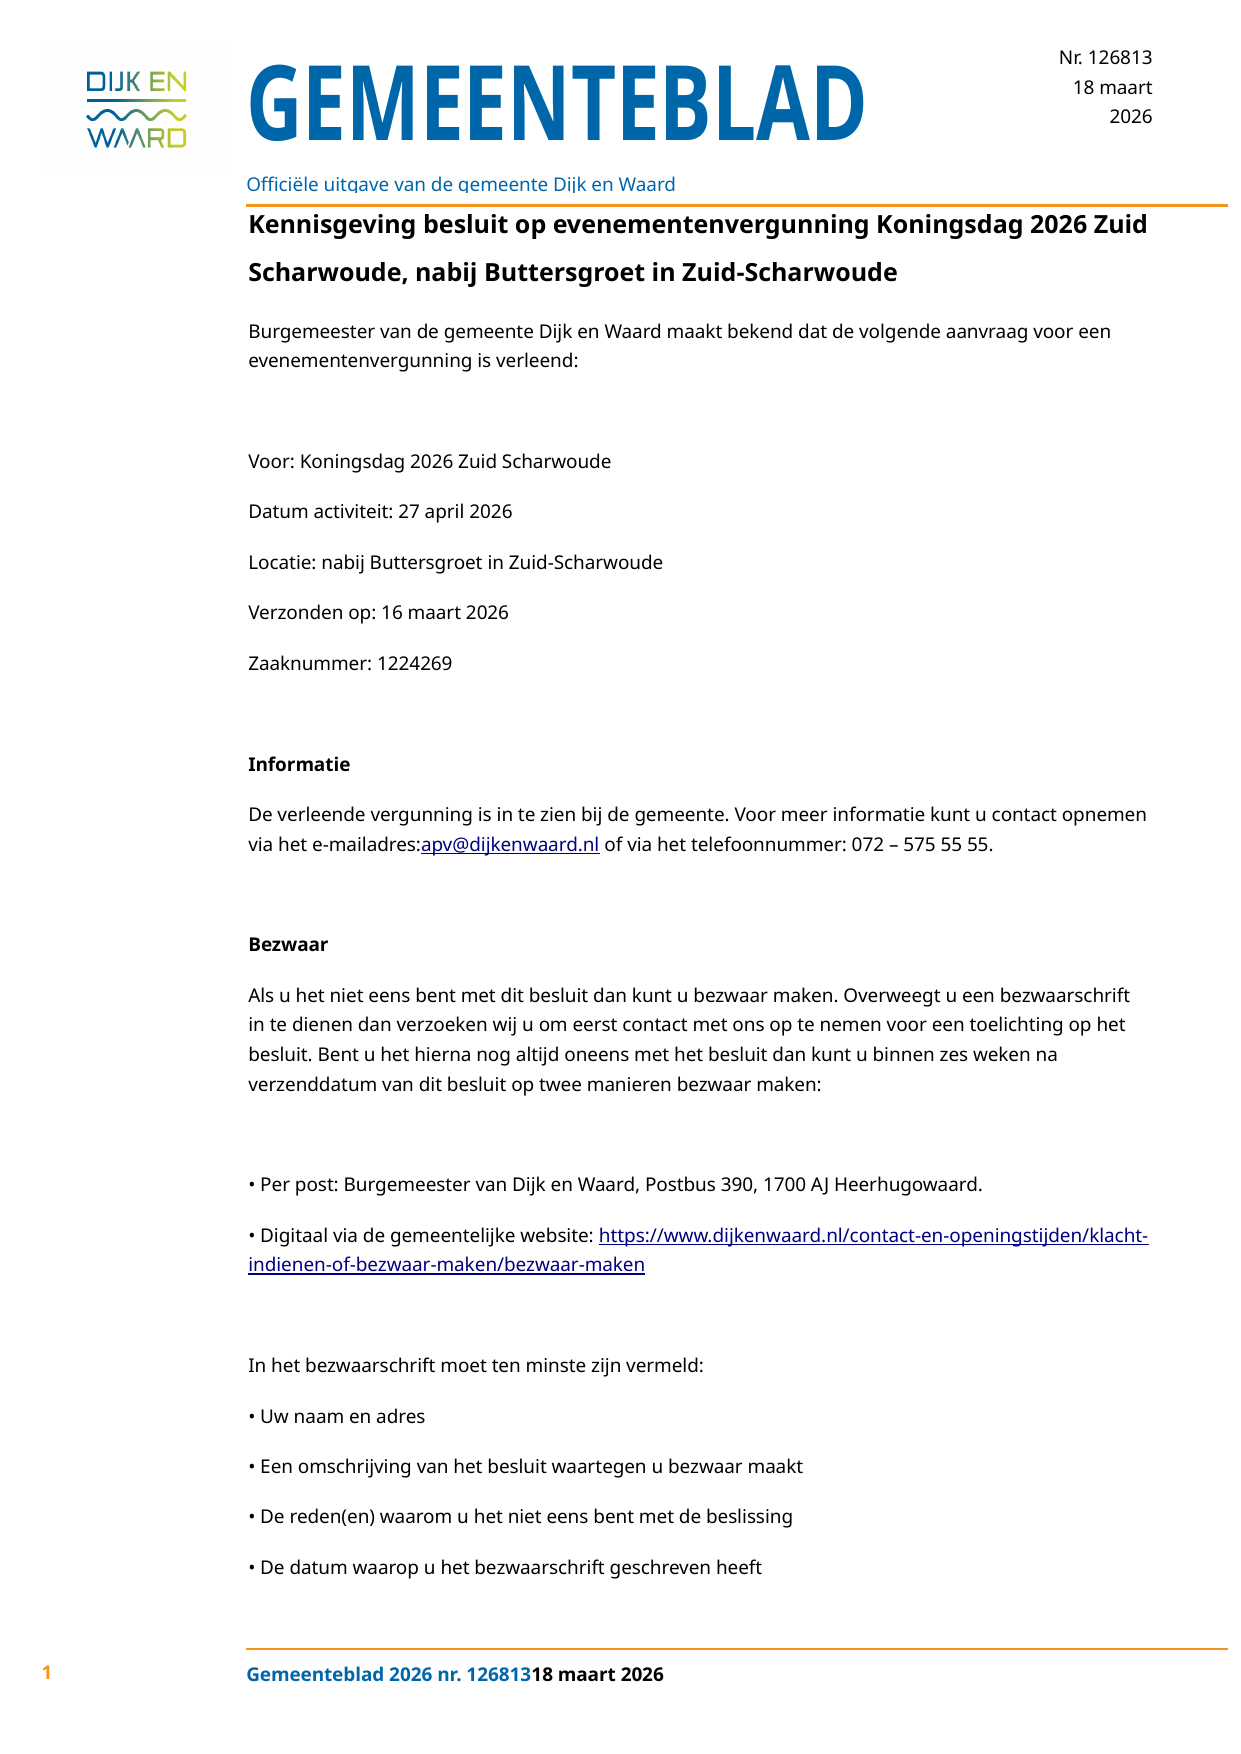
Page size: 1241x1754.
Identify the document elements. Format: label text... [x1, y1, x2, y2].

picture [41, 47, 231, 172]
text • Per post: Burgemeester van Dijk en Waard, Postbus 390, 1700 AJ Heerhugowaard. [248, 1172, 1152, 1197]
text In het bezwaarschrift moet ten minste zijn vermeld: [248, 1352, 1152, 1378]
text De verleende vergunning is in te zien bij de gemeente. Voor meer informatie kunt u contact opnemen via het e-mailadres:apv@dijkenwaard.nl of via het telefoonnummer: 072 – 575 55 55. [248, 801, 1152, 857]
text • De reden(en) waarom u het niet eens bent met de beslissing [248, 1504, 1152, 1529]
text Datum activiteit: 27 april 2026 [248, 499, 1152, 524]
text Informatie [248, 751, 1152, 777]
text Verzonden op: 16 maart 2026 [248, 599, 1152, 625]
text Kennisgeving besluit op evenementenvergunning Koningsdag 2026 Zuid Scharwoude, nabij Buttersgroet in Zuid-Scharwoude [248, 207, 1152, 288]
text • De datum waarop u het bezwaarschrift geschreven heeft [248, 1554, 1152, 1580]
text Burgemeester van de gemeente Dijk en Waard maakt bekend dat de volgende aanvraag voor een evenementenvergunning is verleend: [248, 318, 1152, 373]
text Locatie: nabij Buttersgroet in Zuid-Scharwoude [248, 549, 1152, 575]
text • Digitaal via de gemeentelijke website: https://www.dijkenwaard.nl/contact-en-openingstijden/klacht-indienen-of-bezwaar-maken/bezwaar-maken [248, 1222, 1152, 1277]
text Als u het niet eens bent met dit besluit dan kunt u bezwaar maken. Overweegt u een bezwaarschrift in te dienen dan verzoeken wij u om eerst contact met ons op te nemen voor een toelichting op het besluit. Bent u het hierna nog altijd oneens met het besluit dan kunt u binnen zes weken na verzenddatum van dit besluit op twee manieren bezwaar maken: [248, 982, 1152, 1097]
text • Een omschrijving van het besluit waartegen u bezwaar maakt [248, 1453, 1152, 1479]
text Bezwaar [248, 932, 1152, 957]
text • Uw naam en adres [248, 1403, 1152, 1429]
text Voor: Koningsdag 2026 Zuid Scharwoude [248, 448, 1152, 474]
text Zaaknummer: 1224269 [248, 650, 1152, 676]
